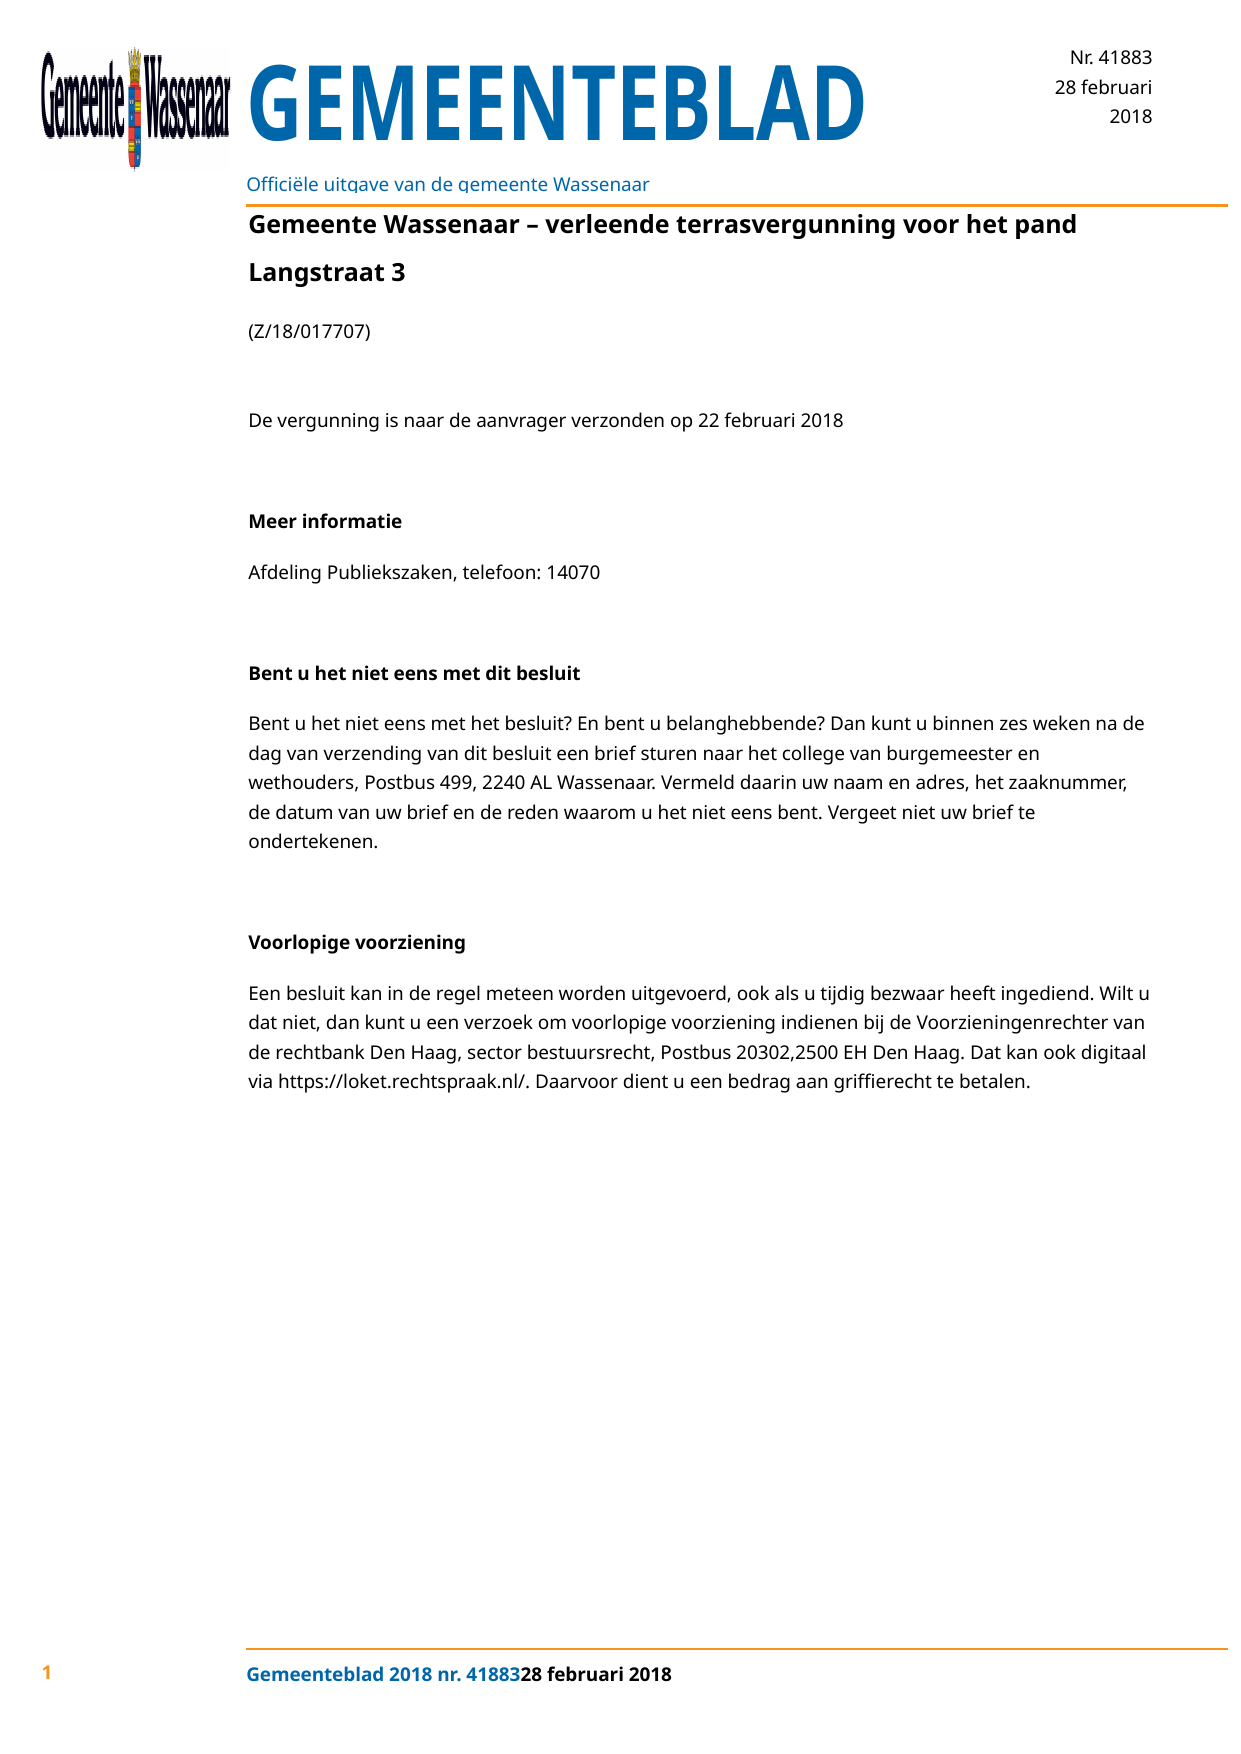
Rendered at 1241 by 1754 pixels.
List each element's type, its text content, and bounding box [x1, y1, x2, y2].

text Bent u het niet eens met dit besluit [248, 660, 1152, 685]
text Een besluit kan in de regel meteen worden uitgevoerd, ook als u tijdig bezwaar heeft ingediend. Wilt u dat niet, dan kunt u een verzoek om voorlopige voorziening indienen bij de Voorzieningenrechter van de rechtbank Den Haag, sector bestuursrecht, Postbus 20302,2500 EH Den Haag. Dat kan ook digitaal via https://loket.rechtspraak.nl/. Daarvoor dient u een bedrag aan griffierecht te betalen. [248, 980, 1152, 1094]
picture [41, 47, 231, 172]
text De vergunning is naar de aanvrager verzonden op 22 februari 2018 [248, 408, 1152, 433]
text Voorlopige voorziening [248, 929, 1152, 955]
text Afdeling Publiekszaken, telefoon: 14070 [248, 559, 1152, 584]
text Gemeente Wassenaar – verleende terrasvergunning voor het pand Langstraat 3 [248, 207, 1152, 288]
text (Z/18/017707) [248, 318, 1152, 344]
text Meer informatie [248, 508, 1152, 534]
text Bent u het niet eens met het besluit? En bent u belanghebbende? Dan kunt u binnen zes weken na de dag van verzending van dit besluit een brief sturen naar het college van burgemeester en wethouders, Postbus 499, 2240 AL Wassenaar. Vermeld daarin uw naam en adres, het zaaknummer, de datum van uw brief en de reden waarom u het niet eens bent. Vergeet niet uw brief te ondertekenen. [248, 710, 1152, 854]
